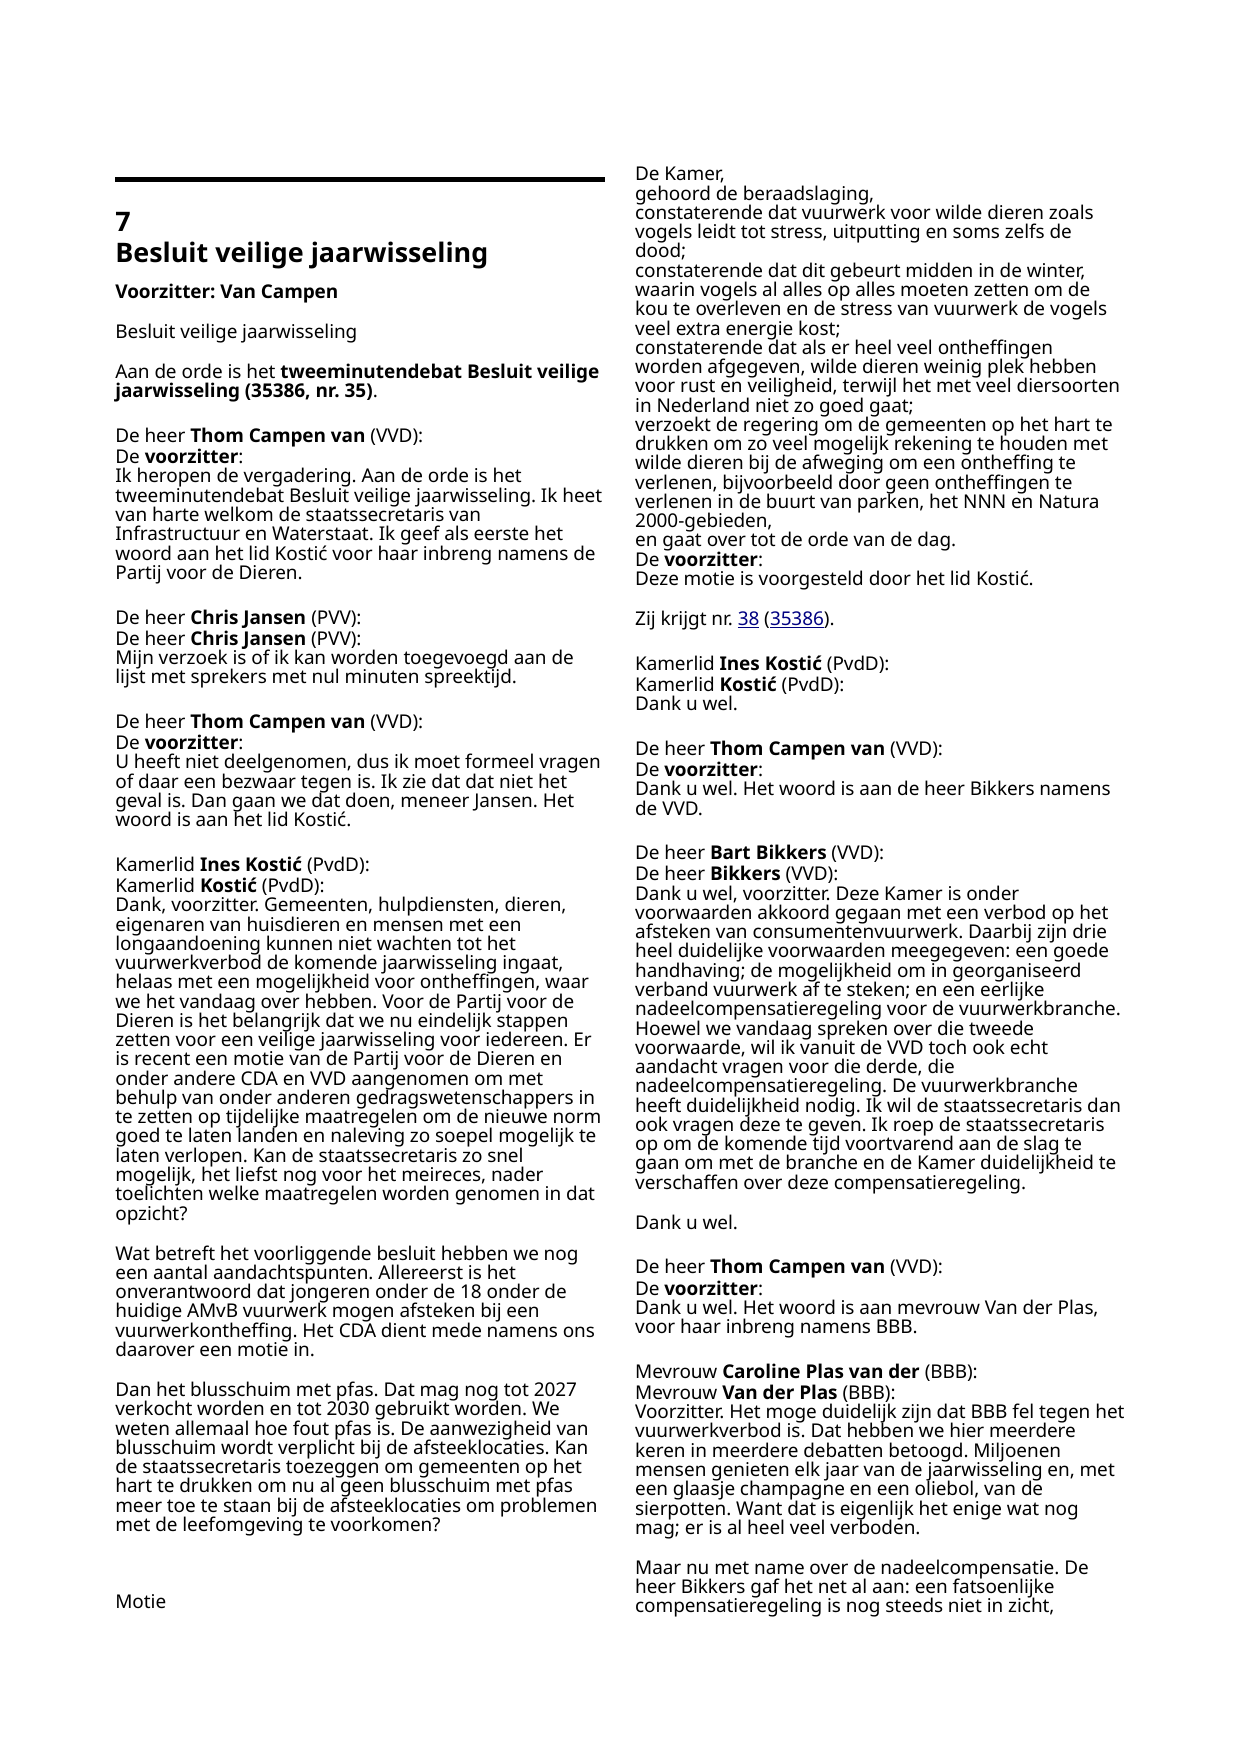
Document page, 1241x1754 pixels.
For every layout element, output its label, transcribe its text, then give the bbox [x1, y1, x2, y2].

text Dank u wel. Het woord is aan de heer Bikkers namens de VVD. [635, 780, 1125, 819]
text De voorzitter: [115, 448, 605, 467]
text Dank u wel. Het woord is aan mevrouw Van der Plas, voor haar inbreng namens BBB. [635, 1299, 1125, 1337]
text De heer Thom Campen van (VVD): [635, 1254, 1125, 1279]
text Wat betreft het voorliggende besluit hebben we nog een aantal aandachtspunten. Allereerst is het onverantwoord dat jongeren onder de 18 onder de huidige AMvB vuurwerk mogen afsteken bij een vuurwerkontheffing. Het CDA dient mede namens ons daarover een motie in. [115, 1244, 605, 1360]
text constaterende dat als er heel veel ontheffingen worden afgegeven, wilde dieren weinig plek hebben voor rust en veiligheid, terwijl het met veel diersoorten in Nederland niet zo goed gaat; [635, 339, 1125, 416]
text Dank u wel. [635, 695, 1125, 714]
text U heeft niet deelgenomen, dus ik moet formeel vragen of daar een bezwaar tegen is. Ik zie dat dat niet het geval is. Dan gaan we dat doen, meneer Jansen. Het woord is aan het lid Kostić. [115, 753, 605, 830]
text De Kamer, [635, 165, 1125, 184]
text Mijn verzoek is of ik kan worden toegevoegd aan de lijst met sprekers met nul minuten spreektijd. [115, 649, 605, 687]
text Kamerlid Ines Kostić (PvdD): [115, 851, 605, 877]
text De heer Chris Jansen (PVV): [115, 604, 605, 630]
text Voorzitter: Van Campen [115, 283, 605, 302]
text De heer Bikkers (VVD): [635, 865, 1125, 884]
text De heer Chris Jansen (PVV): [115, 630, 605, 649]
text De voorzitter: [635, 1279, 1125, 1299]
text Ik heropen de vergadering. Aan de orde is het tweeminutendebat Besluit veilige jaarwisseling. Ik heet van harte welkom de staatssecretaris van Infrastructuur en Waterstaat. Ik geef als eerste het woord aan het lid Kostić voor haar inbreng namens de Partij voor de Dieren. [115, 467, 605, 583]
text Aan de orde is het tweeminutendebat Besluit veilige jaarwisseling (35386, nr. 35). [115, 363, 605, 402]
text Mevrouw Van der Plas (BBB): [635, 1384, 1125, 1403]
text De heer Thom Campen van (VVD): [635, 735, 1125, 761]
text verzoekt de regering om de gemeenten op het hart te drukken om zo veel mogelijk rekening te houden met wilde dieren bij de afweging om een ontheffing te verlenen, bijvoorbeeld door geen ontheffingen te verlenen in de buurt van parken, het NNN en Natura 2000-gebieden, [635, 416, 1125, 531]
text De heer Thom Campen van (VVD): [115, 708, 605, 734]
text Kamerlid Ines Kostić (PvdD): [635, 650, 1125, 676]
text Kamerlid Kostić (PvdD): [115, 877, 605, 896]
text Besluit veilige jaarwisseling [115, 239, 605, 283]
text gehoord de beraadslaging, [635, 184, 1125, 204]
text Motie [115, 1588, 605, 1614]
text Deze motie is voorgesteld door het lid Kostić. [635, 570, 1125, 589]
text Kamerlid Kostić (PvdD): [635, 676, 1125, 695]
text Besluit veilige jaarwisseling [115, 323, 605, 342]
text De voorzitter: [115, 734, 605, 753]
text 7 [115, 203, 605, 239]
text Dank u wel. [635, 1214, 1125, 1233]
text De voorzitter: [635, 551, 1125, 570]
text constaterende dat dit gebeurt midden in de winter, waarin vogels al alles op alles moeten zetten om de kou te overleven en de stress van vuurwerk de vogels veel extra energie kost; [635, 262, 1125, 339]
text Zij krijgt nr. 38 (35386). [635, 610, 1125, 629]
text Voorzitter. Het moge duidelijk zijn dat BBB fel tegen het vuurwerkverbod is. Dat hebben we hier meerdere keren in meerdere debatten betoogd. Miljoenen mensen genieten elk jaar van de jaarwisseling en, met een glaasje champagne en een oliebol, van de sierpotten. Want dat is eigenlijk het enige wat nog mag; er is al heel veel verboden. [635, 1403, 1125, 1538]
text Dank, voorzitter. Gemeenten, hulpdiensten, dieren, eigenaren van huisdieren en mensen met een longaandoening kunnen niet wachten tot het vuurwerkverbod de komende jaarwisseling ingaat, helaas met een mogelijkheid voor ontheffingen, waar we het vandaag over hebben. Voor de Partij voor de Dieren is het belangrijk dat we nu eindelijk stappen zetten voor een veilige jaarwisseling voor iedereen. Er is recent een motie van de Partij voor de Dieren en onder andere CDA en VVD aangenomen om met behulp van onder anderen gedragswetenschappers in te zetten op tijdelijke maatregelen om de nieuwe norm goed te laten landen en naleving zo soepel mogelijk te laten verlopen. Kan de staatssecretaris zo snel mogelijk, het liefst nog voor het meireces, nader toelichten welke maatregelen worden genomen in dat opzicht? [115, 896, 605, 1224]
text Maar nu met name over de nadeelcompensatie. De heer Bikkers gaf het net al aan: een fatsoenlijke compensatieregeling is nog steeds niet in zicht, [635, 1559, 1125, 1617]
text en gaat over tot de orde van de dag. [635, 531, 1125, 551]
text De heer Bart Bikkers (VVD): [635, 839, 1125, 865]
text Dank u wel, voorzitter. Deze Kamer is onder voorwaarden akkoord gegaan met een verbod op het afsteken van consumentenvuurwerk. Daarbij zijn drie heel duidelijke voorwaarden meegegeven: een goede handhaving; de mogelijkheid om in georganiseerd verband vuurwerk af te steken; en een eerlijke nadeelcompensatieregeling voor de vuurwerkbranche. Hoewel we vandaag spreken over die tweede voorwaarde, wil ik vanuit de VVD toch ook echt aandacht vragen voor die derde, die nadeelcompensatieregeling. De vuurwerkbranche heeft duidelijkheid nodig. Ik wil de staatssecretaris dan ook vragen deze te geven. Ik roep de staatssecretaris op om de komende tijd voortvarend aan de slag te gaan om met de branche en de Kamer duidelijkheid te verschaffen over deze compensatieregeling. [635, 884, 1125, 1193]
text De voorzitter: [635, 761, 1125, 780]
text Mevrouw Caroline Plas van der (BBB): [635, 1358, 1125, 1384]
text constaterende dat vuurwerk voor wilde dieren zoals vogels leidt tot stress, uitputting en soms zelfs de dood; [635, 204, 1125, 262]
text De heer Thom Campen van (VVD): [115, 422, 605, 448]
text Dan het blusschuim met pfas. Dat mag nog tot 2027 verkocht worden en tot 2030 gebruikt worden. We weten allemaal hoe fout pfas is. De aanwezigheid van blusschuim wordt verplicht bij de afsteeklocaties. Kan de staatssecretaris toezeggen om gemeenten op het hart te drukken om nu al geen blusschuim met pfas meer toe te staan bij de afsteeklocaties om problemen met de leefomgeving te voorkomen? [115, 1381, 605, 1535]
